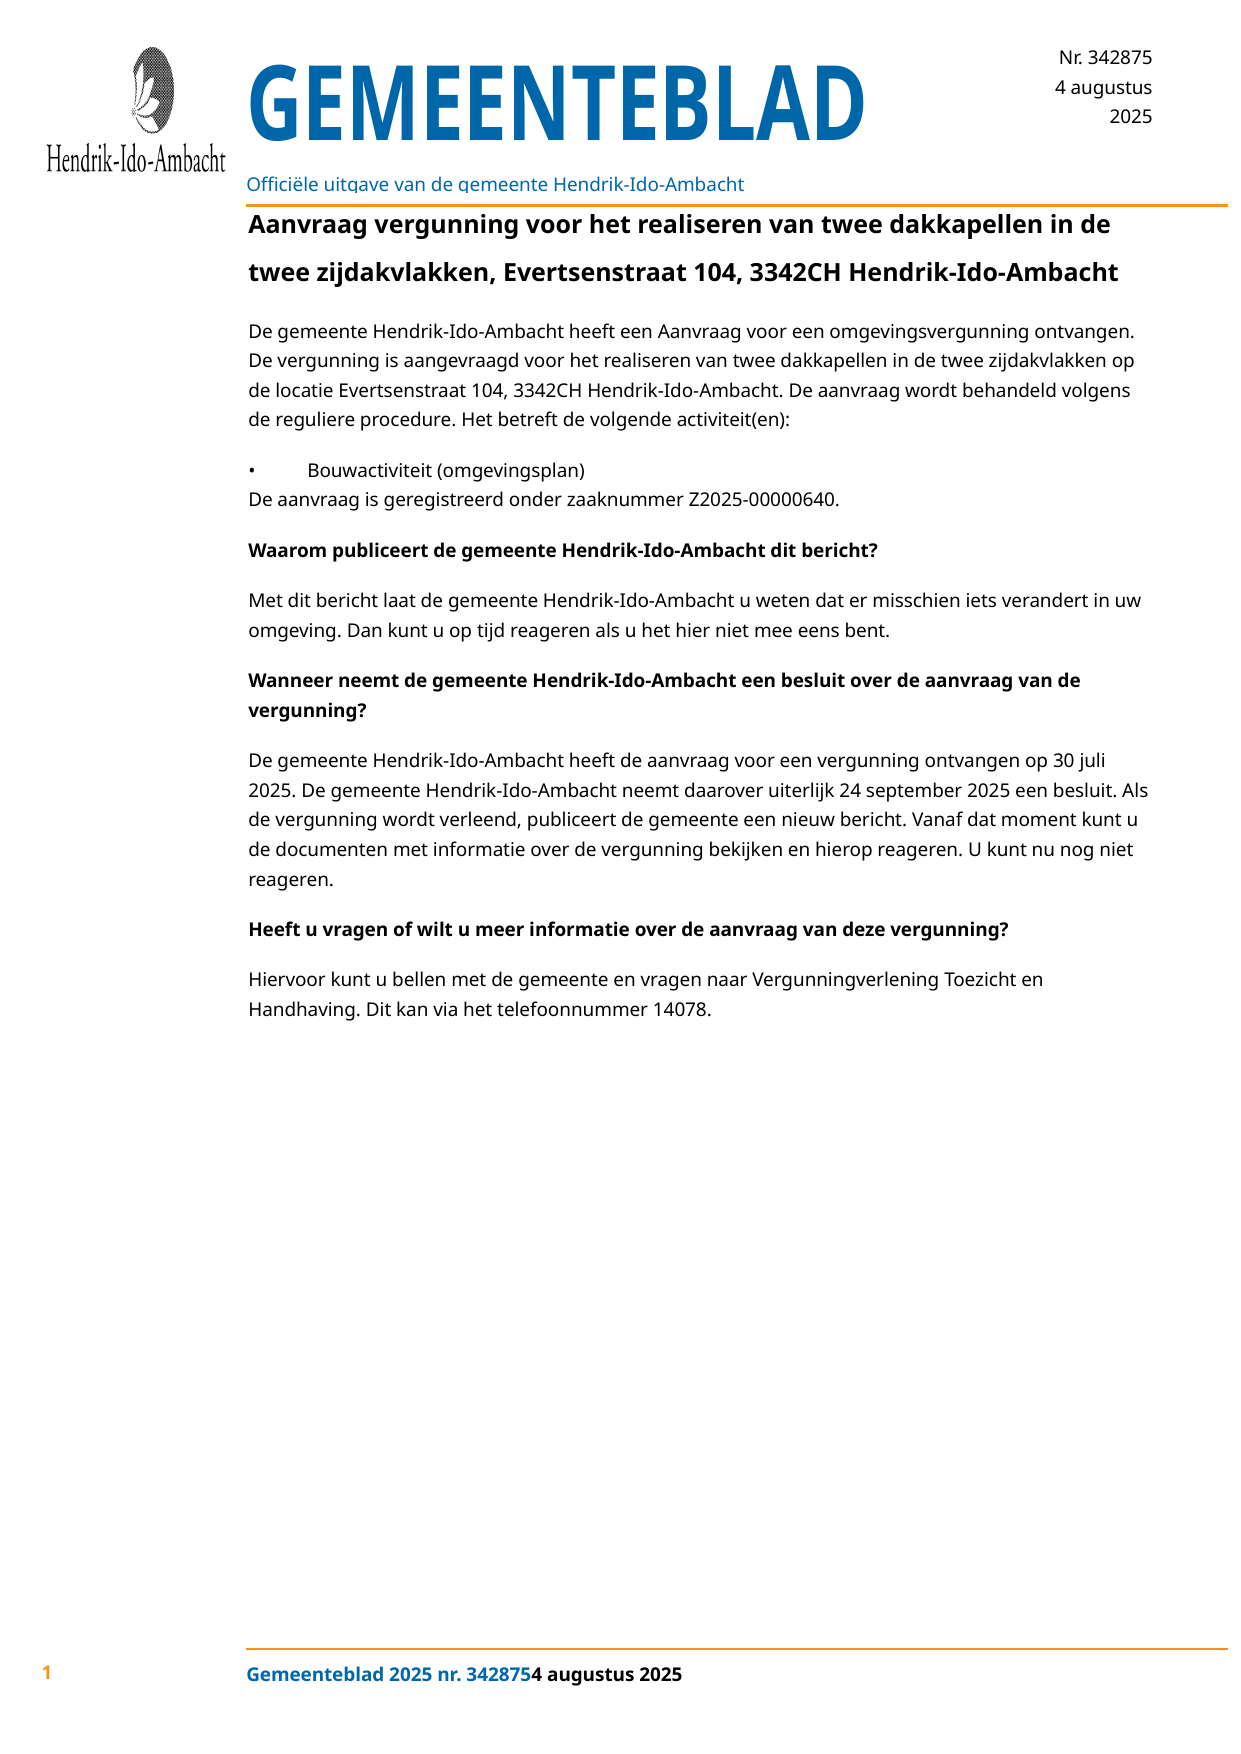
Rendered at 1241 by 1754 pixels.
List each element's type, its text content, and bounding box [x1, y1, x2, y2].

text Hiervoor kunt u bellen met de gemeente en vragen naar Vergunningverlening Toezicht en Handhaving. Dit kan via het telefoonnummer 14078. [248, 967, 1152, 1022]
picture [41, 47, 231, 172]
text De aanvraag is geregistreerd onder zaaknummer Z2025-00000640. [248, 487, 1152, 512]
list Bouwactiviteit (omgevingsplan) [248, 457, 1152, 483]
text Wanneer neemt de gemeente Hendrik-Ido-Ambacht een besluit over de aanvraag van de vergunning? [248, 667, 1152, 723]
text De gemeente Hendrik-Ido-Ambacht heeft de aanvraag voor een vergunning ontvangen op 30 juli 2025. De gemeente Hendrik-Ido-Ambacht neemt daarover uiterlijk 24 september 2025 een besluit. Als de vergunning wordt verleend, publiceert de gemeente een nieuw bericht. Vanaf dat moment kunt u de documenten met informatie over de vergunning bekijken en hierop reageren. U kunt nu nog niet reageren. [248, 747, 1152, 892]
text Heeft u vragen of wilt u meer informatie over de aanvraag van deze vergunning? [248, 916, 1152, 942]
text De gemeente Hendrik-Ido-Ambacht heeft een Aanvraag voor een omgevingsvergunning ontvangen. De vergunning is aangevraagd voor het realiseren van twee dakkapellen in de twee zijdakvlakken op de locatie Evertsenstraat 104, 3342CH Hendrik-Ido-Ambacht. De aanvraag wordt behandeld volgens de reguliere procedure. Het betreft de volgende activiteit(en): [248, 318, 1152, 432]
text Waarom publiceert de gemeente Hendrik-Ido-Ambacht dit bericht? [248, 537, 1152, 563]
text Met dit bericht laat de gemeente Hendrik-Ido-Ambacht u weten dat er misschien iets verandert in uw omgeving. Dan kunt u op tijd reageren als u het hier niet mee eens bent. [248, 587, 1152, 643]
text Aanvraag vergunning voor het realiseren van twee dakkapellen in de twee zijdakvlakken, Evertsenstraat 104, 3342CH Hendrik-Ido-Ambacht [248, 207, 1152, 288]
